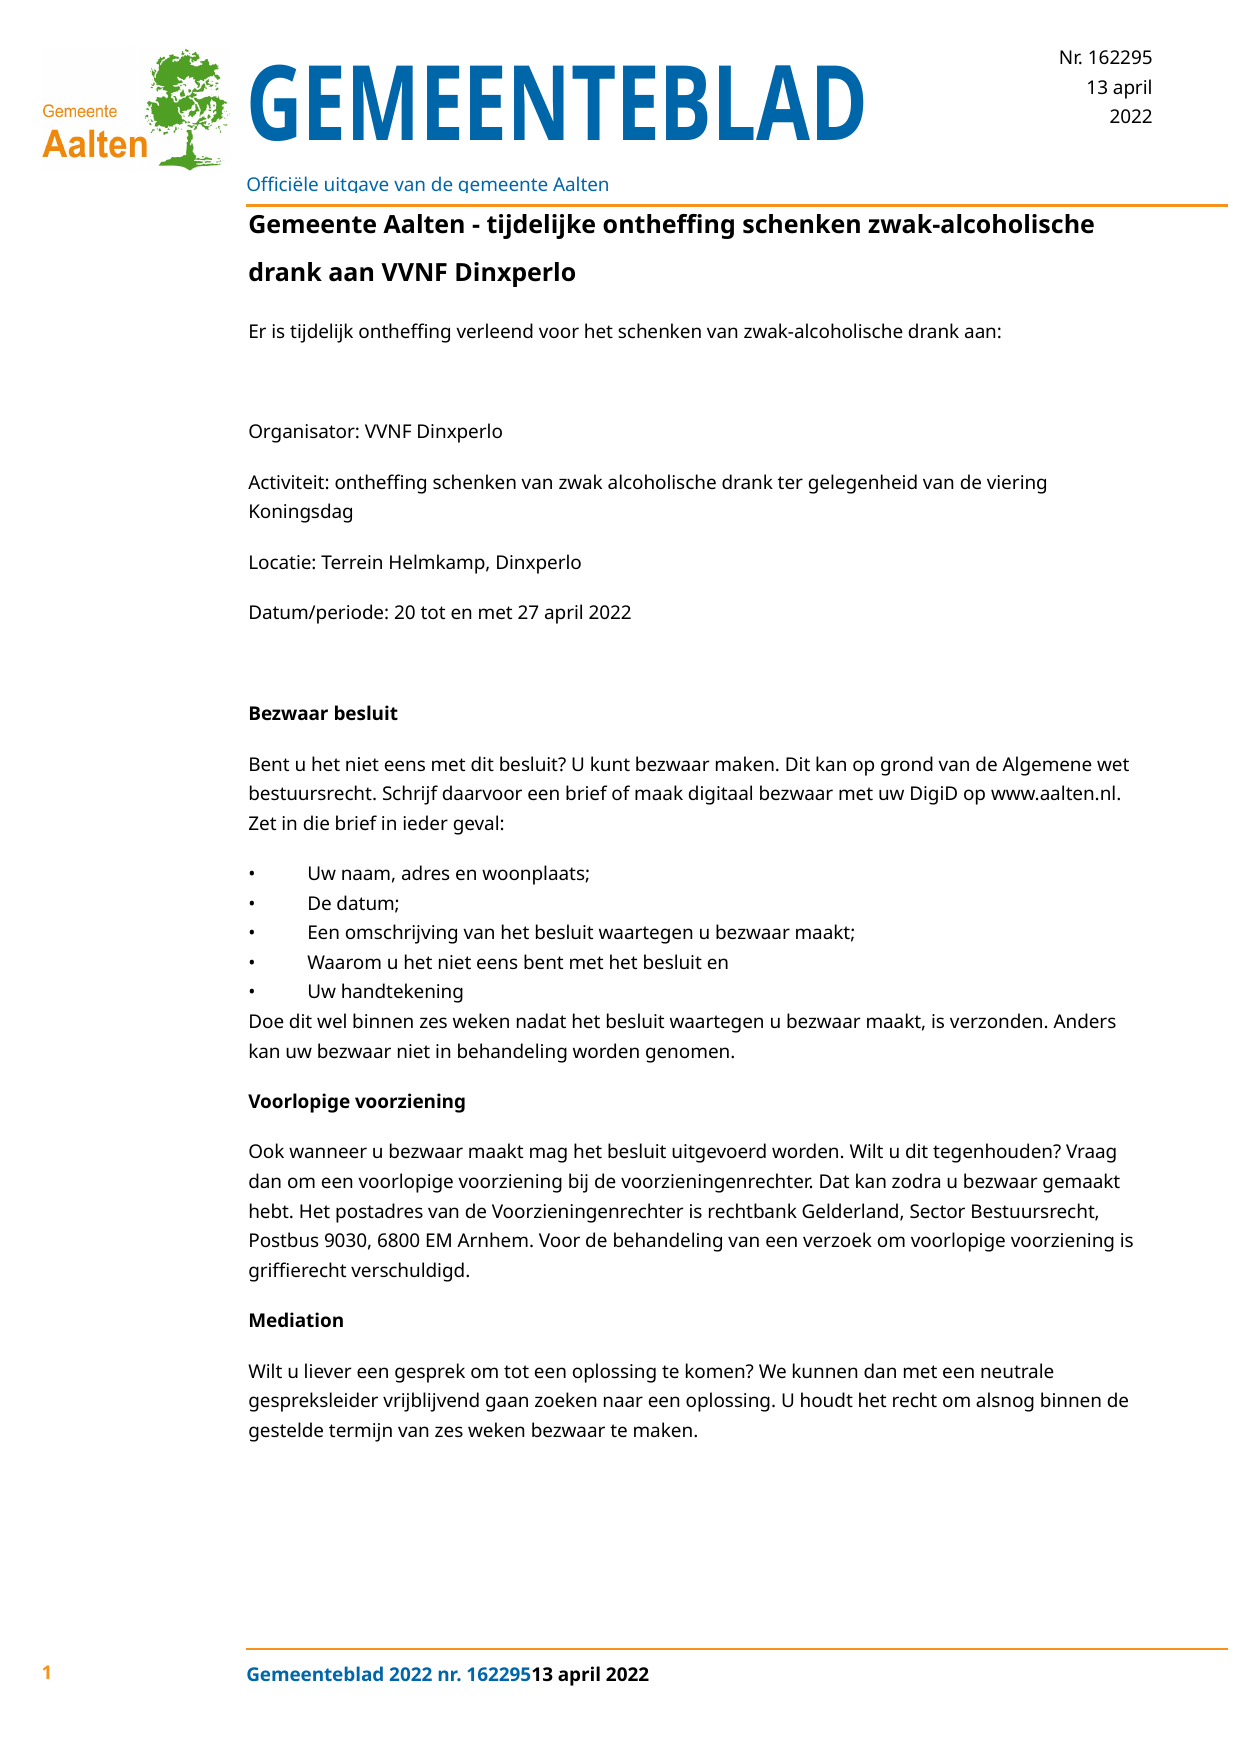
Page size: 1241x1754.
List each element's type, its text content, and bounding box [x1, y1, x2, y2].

text Gemeente Aalten - tijdelijke ontheffing schenken zwak-alcoholische drank aan VVNF Dinxperlo [248, 207, 1152, 288]
text Datum/periode: 20 tot en met 27 april 2022 [248, 599, 1152, 625]
text Activiteit: ontheffing schenken van zwak alcoholische drank ter gelegenheid van de viering Koningsdag [248, 469, 1152, 524]
text Organisator: VVNF Dinxperlo [248, 419, 1152, 444]
text Doe dit wel binnen zes weken nadat het besluit waartegen u bezwaar maakt, is verzonden. Anders kan uw bezwaar niet in behandeling worden genomen. [248, 1008, 1152, 1064]
picture [41, 47, 231, 172]
text Bent u het niet eens met dit besluit? U kunt bezwaar maken. Dit kan op grond van de Algemene wet bestuursrecht. Schrijf daarvoor een brief of maak digitaal bezwaar met uw DigiD op www.aalten.nl. Zet in die brief in ieder geval: [248, 751, 1152, 836]
text Er is tijdelijk ontheffing verleend voor het schenken van zwak-alcoholische drank aan: [248, 318, 1152, 344]
list Waarom u het niet eens bent met het besluit en [248, 949, 1152, 975]
text Bezwaar besluit [248, 700, 1152, 726]
text Mediation [248, 1307, 1152, 1333]
text Locatie: Terrein Helmkamp, Dinxperlo [248, 549, 1152, 575]
list Uw naam, adres en woonplaats; [248, 860, 1152, 886]
list Een omschrijving van het besluit waartegen u bezwaar maakt; [248, 919, 1152, 945]
text Voorlopige voorziening [248, 1088, 1152, 1114]
list De datum; [248, 890, 1152, 916]
text Wilt u liever een gesprek om tot een oplossing te komen? We kunnen dan met een neutrale gespreksleider vrijblijvend gaan zoeken naar een oplossing. U houdt het recht om alsnog binnen de gestelde termijn van zes weken bezwaar te maken. [248, 1358, 1152, 1443]
text Ook wanneer u bezwaar maakt mag het besluit uitgevoerd worden. Wilt u dit tegenhouden? Vraag dan om een voorlopige voorziening bij de voorzieningenrechter. Dat kan zodra u bezwaar gemaakt hebt. Het postadres van de Voorzieningenrechter is rechtbank Gelderland, Sector Bestuursrecht, Postbus 9030, 6800 EM Arnhem. Voor de behandeling van een verzoek om voorlopige voorziening is griffierecht verschuldigd. [248, 1139, 1152, 1283]
list Uw handtekening [248, 979, 1152, 1004]
